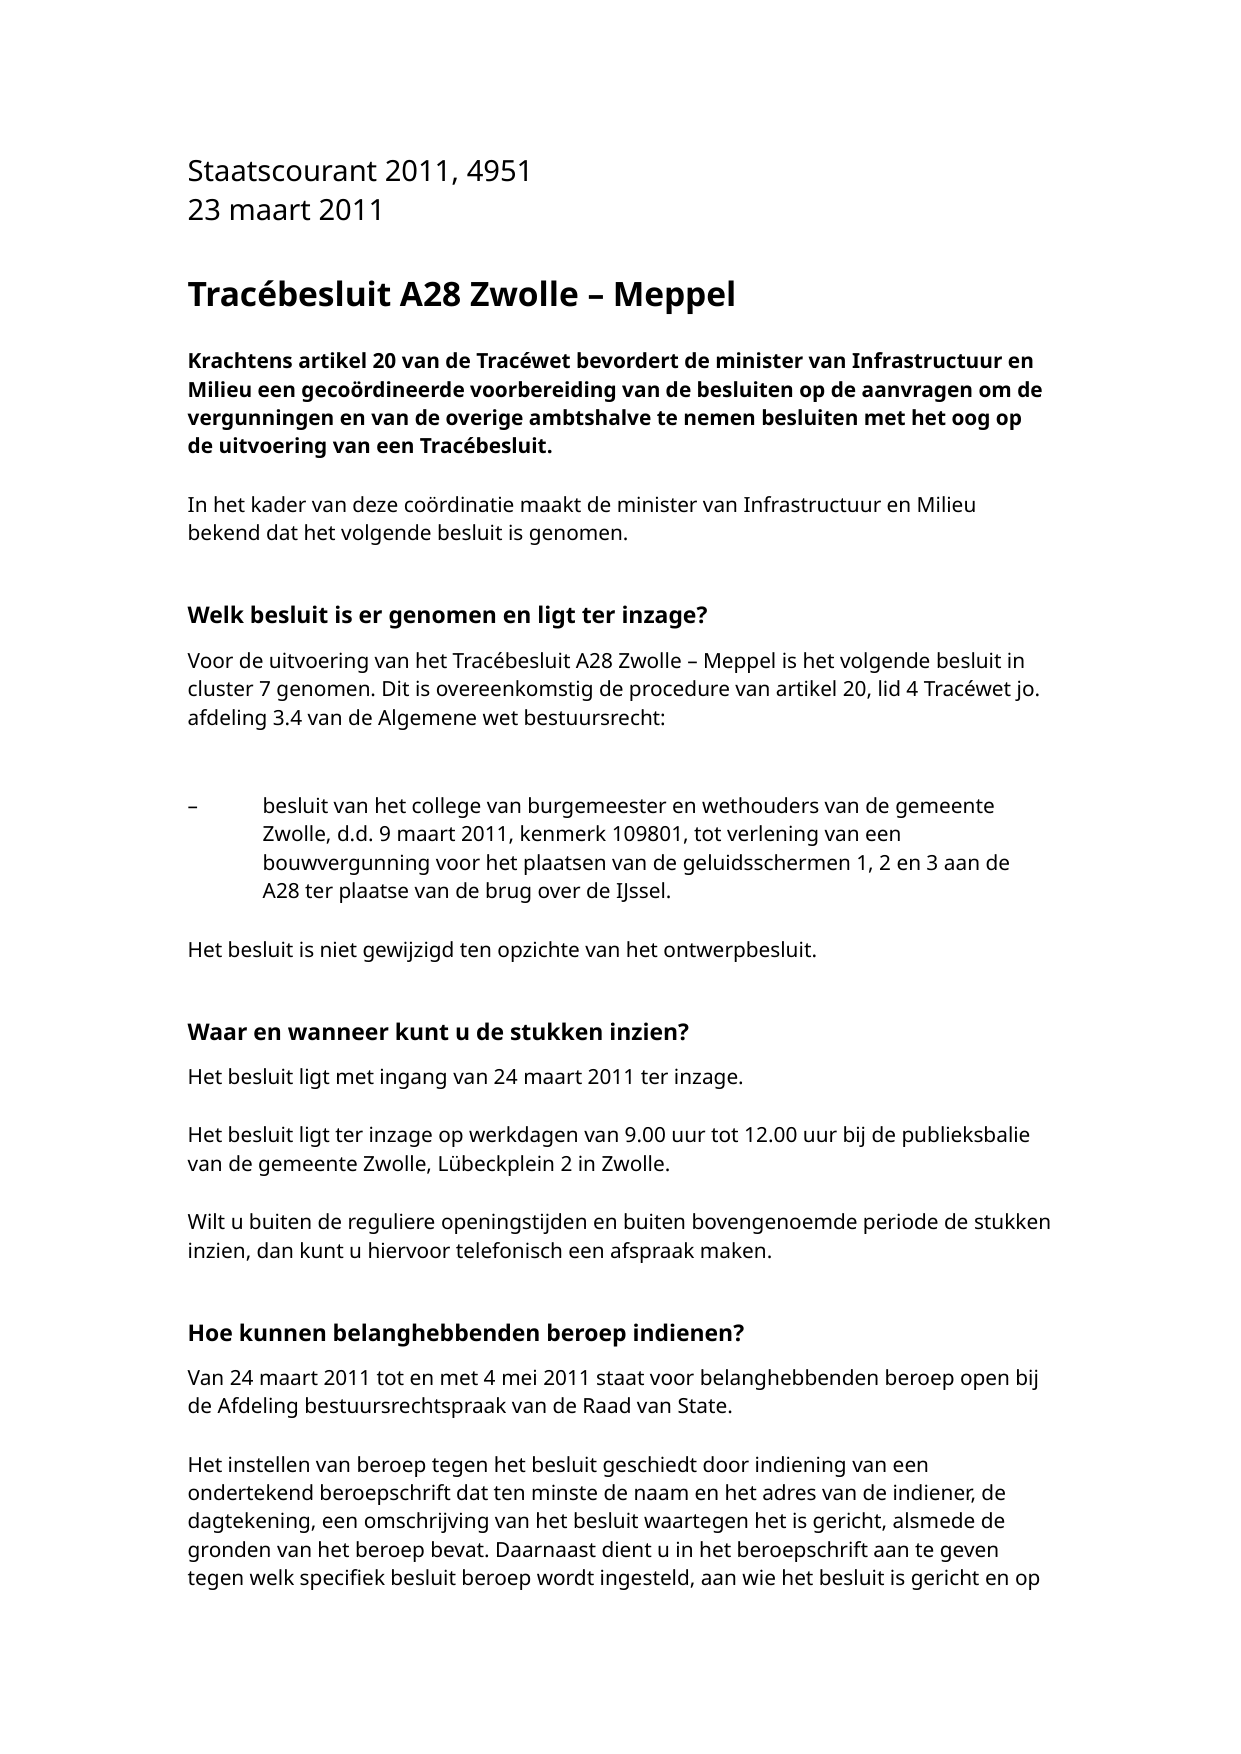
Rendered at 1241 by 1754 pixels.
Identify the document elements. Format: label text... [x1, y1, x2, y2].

subtitle Waar en wanneer kunt u de stukken inzien? [187, 1016, 1053, 1047]
subtitle Welk besluit is er genomen en ligt ter inzage? [187, 599, 1053, 631]
text Het besluit ligt ter inzage op werkdagen van 9.00 uur tot 12.00 uur bij de publieksbalie van de gemeente Zwolle, Lübeckplein 2 in Zwolle. [187, 1120, 1053, 1177]
text Staatscourant 2011, 4951 [187, 150, 1053, 190]
text Van 24 maart 2011 tot en met 4 mei 2011 staat voor belanghebbenden beroep open bij de Afdeling bestuursrechtspraak van de Raad van State. [187, 1363, 1053, 1420]
text Krachtens artikel 20 van de Tracéwet bevordert de minister van Infrastructuur en Milieu een gecoördineerde voorbereiding van de besluiten op de aanvragen om de vergunningen en van de overige ambtshalve te nemen besluiten met het oog op de uitvoering van een Tracébesluit. [187, 346, 1053, 460]
subtitle Tracébesluit A28 Zwolle – Meppel [187, 271, 1053, 316]
text 23 maart 2011 [187, 190, 1053, 229]
text In het kader van deze coördinatie maakt de minister van Infrastructuur en Milieu bekend dat het volgende besluit is genomen. [187, 490, 1053, 547]
text Het instellen van beroep tegen het besluit geschiedt door indiening van een ondertekend beroepschrift dat ten minste de naam en het adres van de indiener, de dagtekening, een omschrijving van het besluit waartegen het is gericht, alsmede de gronden van het beroep bevat. Daarnaast dient u in het beroepschrift aan te geven tegen welk specifiek besluit beroep wordt ingesteld, aan wie het besluit is gericht en op [187, 1450, 1053, 1592]
list besluit van het college van burgemeester en wethouders van de gemeente Zwolle, d.d. 9 maart 2011, kenmerk 109801, tot verlening van een bouwvergunning voor het plaatsen van de geluidsschermen 1, 2 en 3 aan de A28 ter plaatse van de brug over de IJssel. [187, 791, 1053, 905]
text Het besluit is niet gewijzigd ten opzichte van het ontwerpbesluit. [187, 935, 1053, 963]
text Het besluit ligt met ingang van 24 maart 2011 ter inzage. [187, 1062, 1053, 1090]
text Voor de uitvoering van het Tracébesluit A28 Zwolle – Meppel is het volgende besluit in cluster 7 genomen. Dit is overeenkomstig de procedure van artikel 20, lid 4 Tracéwet jo. afdeling 3.4 van de Algemene wet bestuursrecht: [187, 646, 1053, 731]
subtitle Hoe kunnen belanghebbenden beroep indienen? [187, 1317, 1053, 1348]
text Wilt u buiten de reguliere openingstijden en buiten bovengenoemde periode de stukken inzien, dan kunt u hiervoor telefonisch een afspraak maken. [187, 1207, 1053, 1264]
